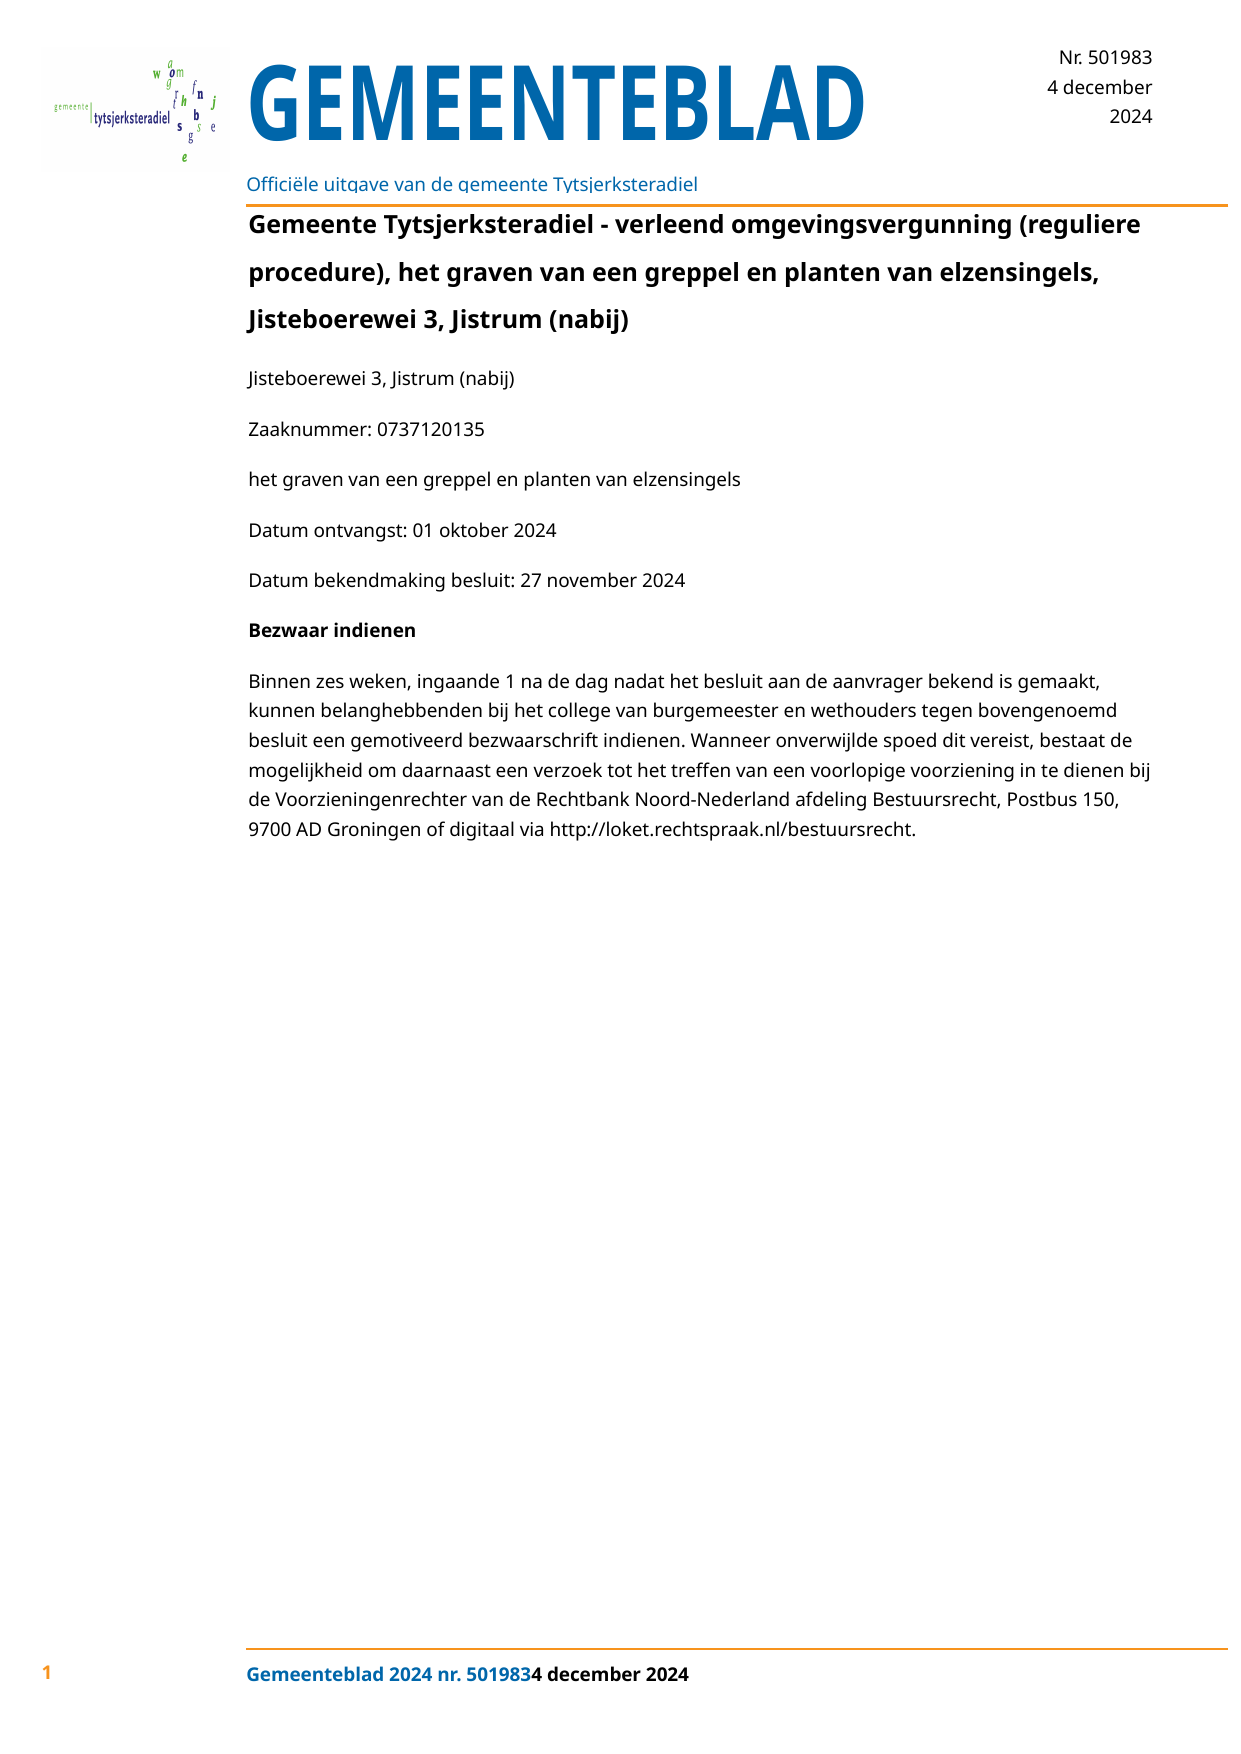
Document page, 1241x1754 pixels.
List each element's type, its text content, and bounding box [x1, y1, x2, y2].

picture [41, 47, 231, 172]
text Binnen zes weken, ingaande 1 na de dag nadat het besluit aan de aanvrager bekend is gemaakt, kunnen belanghebbenden bij het college van burgemeester en wethouders tegen bovengenoemd besluit een gemotiveerd bezwaarschrift indienen. Wanneer onverwijlde spoed dit vereist, bestaat de mogelijkheid om daarnaast een verzoek tot het treffen van een voorlopige voorziening in te dienen bij de Voorzieningenrechter van de Rechtbank Noord-Nederland afdeling Bestuursrecht, Postbus 150, 9700 AD Groningen of digitaal via http://loket.rechtspraak.nl/bestuursrecht. [248, 668, 1152, 842]
text Datum bekendmaking besluit: 27 november 2024 [248, 567, 1152, 593]
text Zaaknummer: 0737120135 [248, 416, 1152, 442]
text Jisteboerewei 3, Jistrum (nabij) [248, 366, 1152, 391]
text Gemeente Tytsjerksteradiel - verleend omgevingsvergunning (reguliere procedure), het graven van een greppel en planten van elzensingels, Jisteboerewei 3, Jistrum (nabij) [248, 207, 1152, 336]
text het graven van een greppel en planten van elzensingels [248, 466, 1152, 492]
text Bezwaar indienen [248, 618, 1152, 643]
text Datum ontvangst: 01 oktober 2024 [248, 517, 1152, 542]
